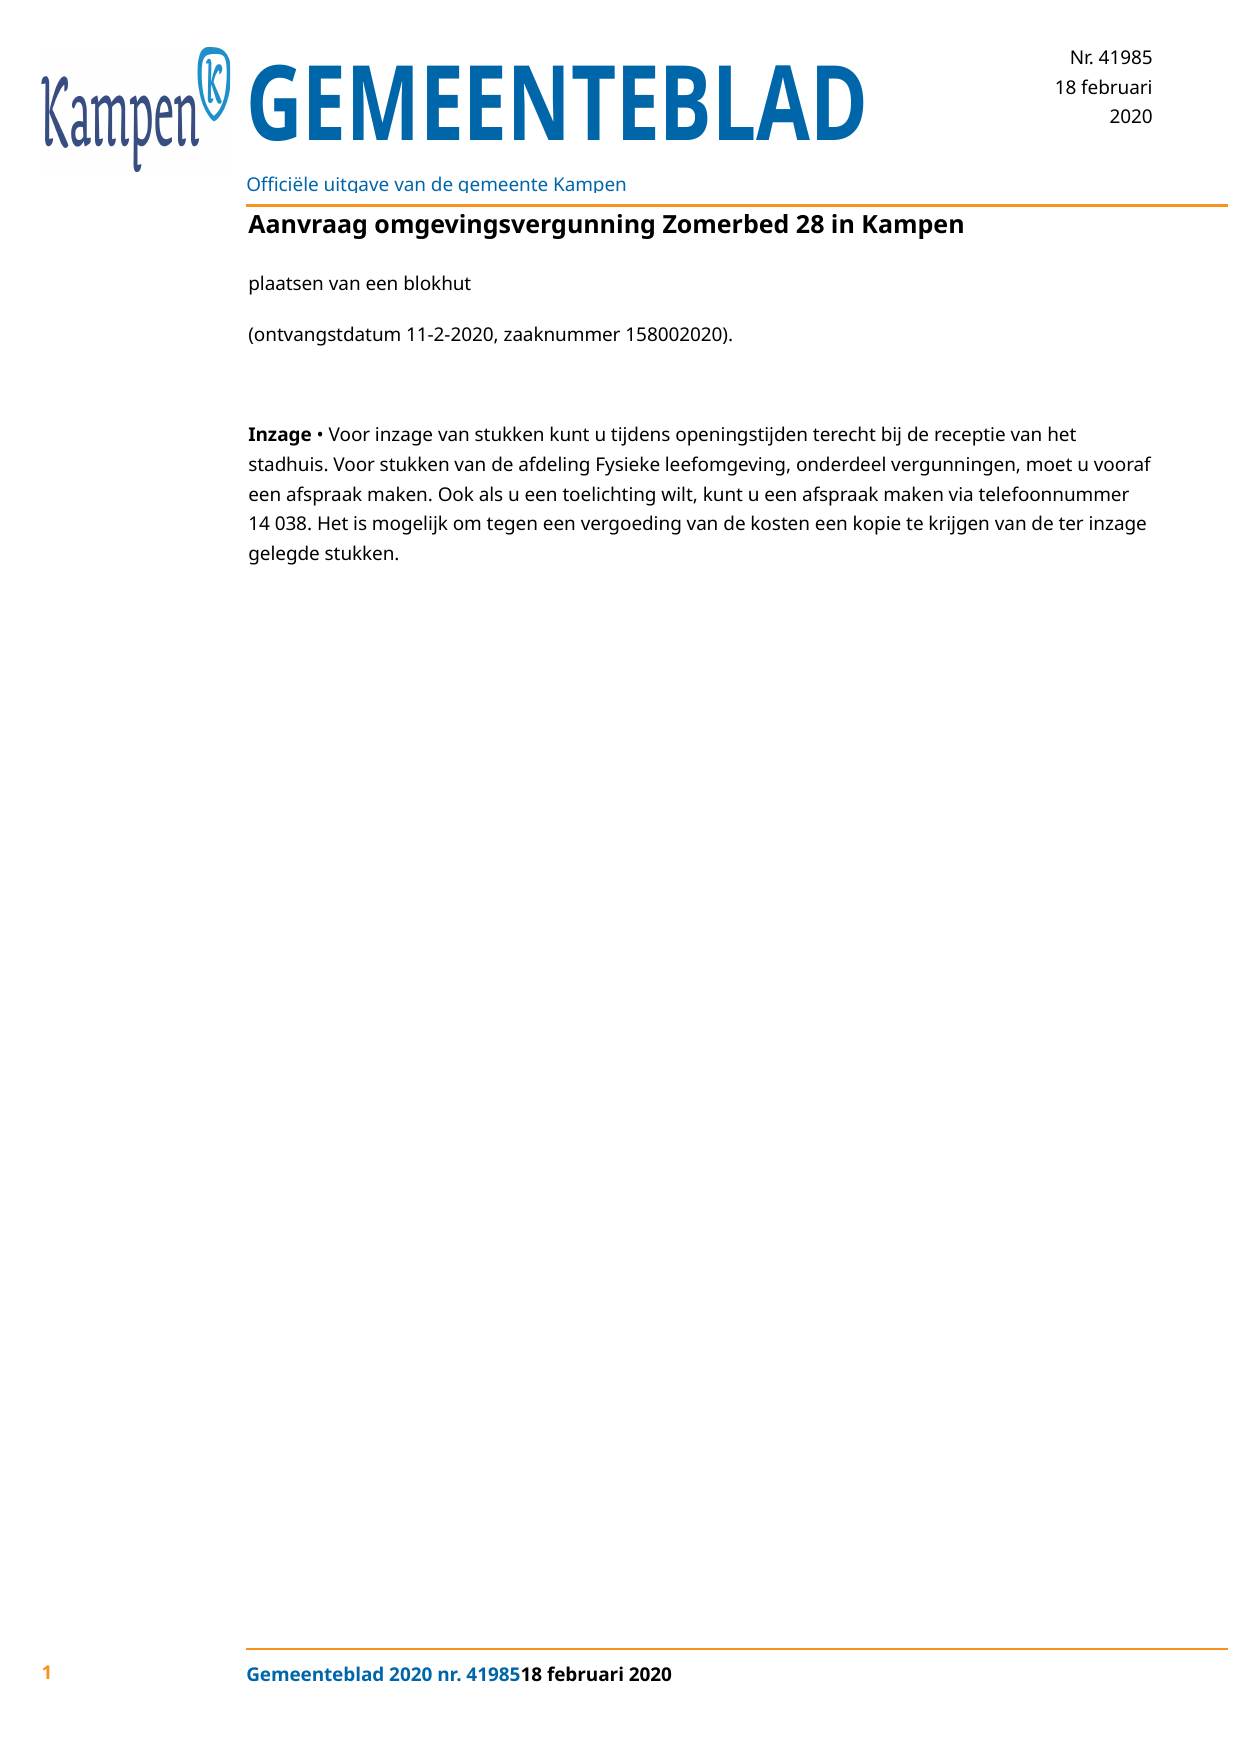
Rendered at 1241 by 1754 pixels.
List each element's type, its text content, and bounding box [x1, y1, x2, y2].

text Aanvraag omgevingsvergunning Zomerbed 28 in Kampen [248, 207, 1152, 241]
text Inzage • Voor inzage van stukken kunt u tijdens openingstijden terecht bij de receptie van het stadhuis. Voor stukken van de afdeling Fysieke leefomgeving, onderdeel vergunningen, moet u vooraf een afspraak maken. Ook als u een toelichting wilt, kunt u een afspraak maken via telefoonnummer 14 038. Het is mogelijk om tegen een vergoeding van de kosten een kopie te krijgen van de ter inzage gelegde stukken. [248, 422, 1152, 566]
text plaatsen van een blokhut [248, 270, 1152, 296]
picture [41, 47, 231, 172]
text (ontvangstdatum 11-2-2020, zaaknummer 158002020). [248, 321, 1152, 346]
